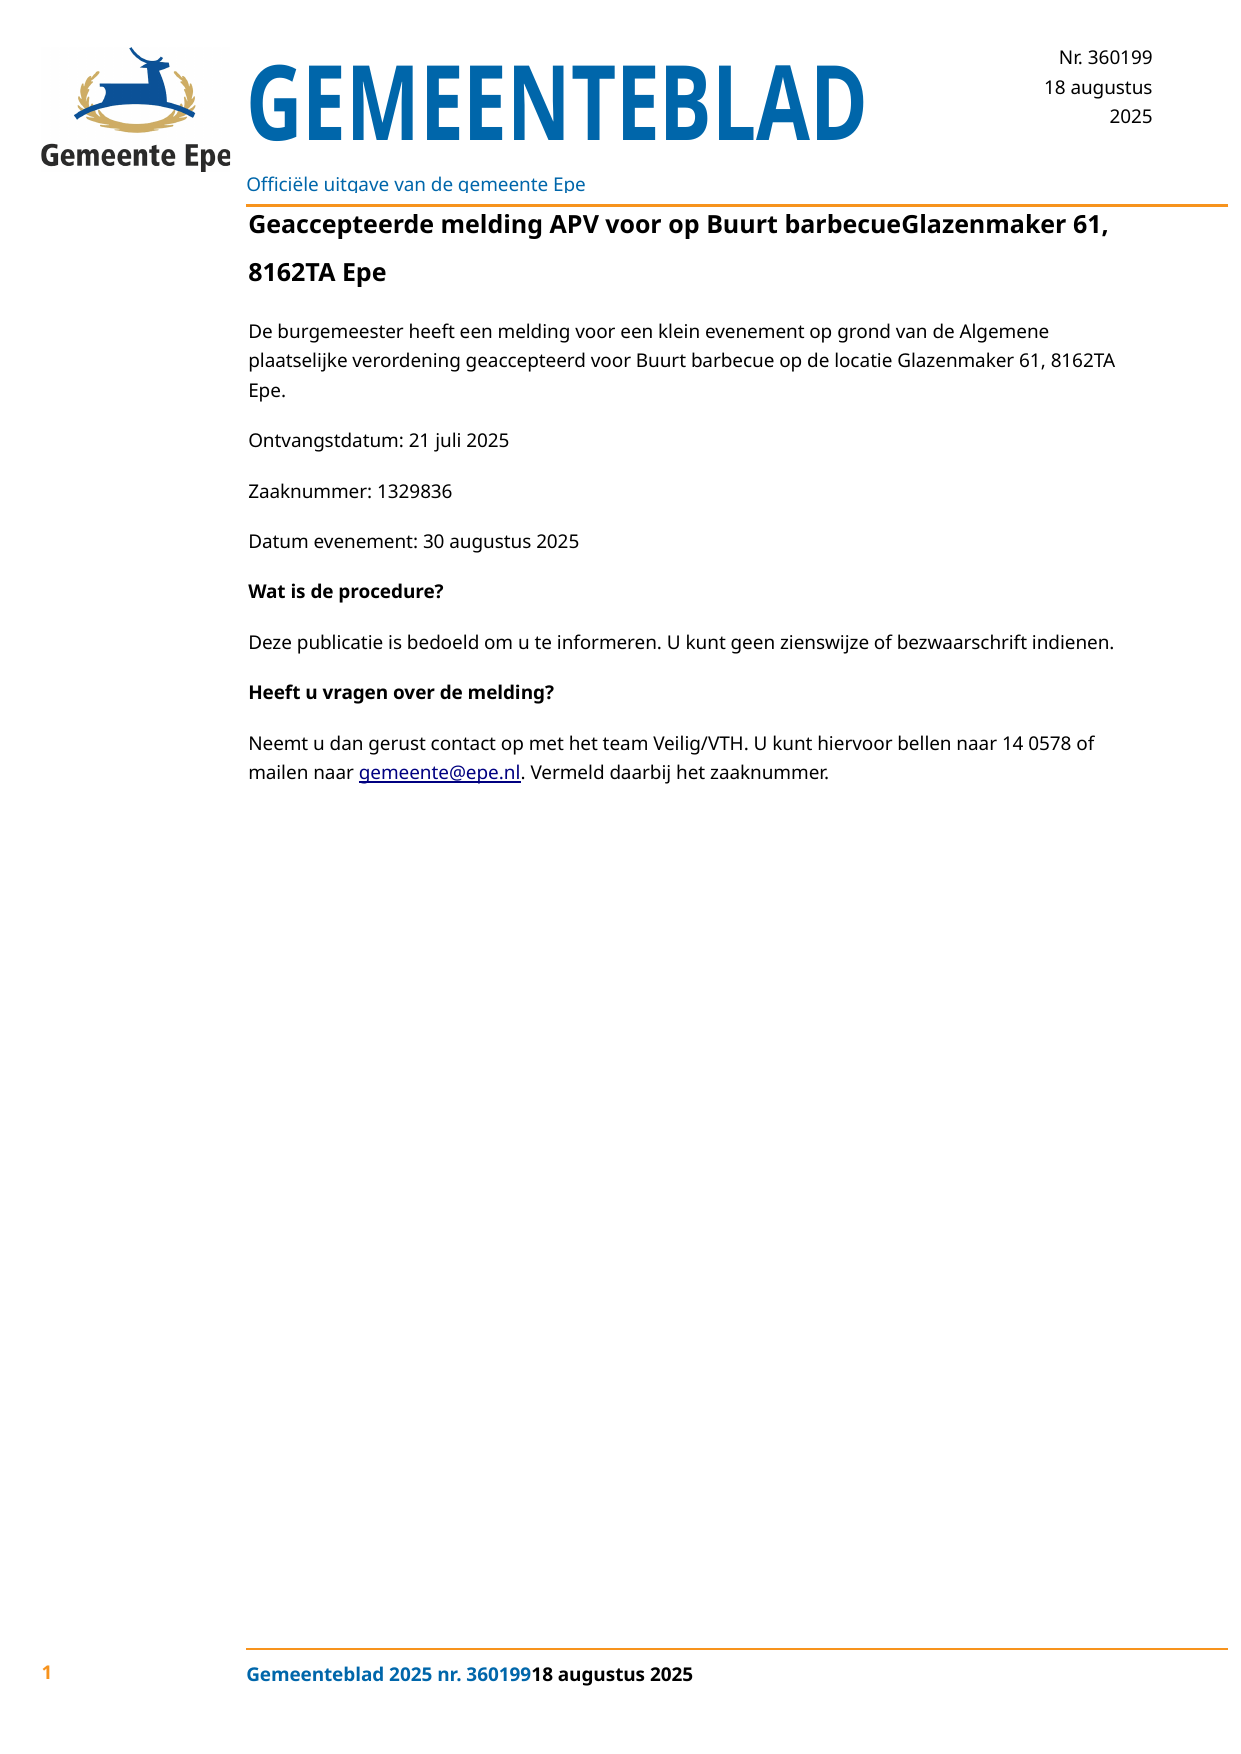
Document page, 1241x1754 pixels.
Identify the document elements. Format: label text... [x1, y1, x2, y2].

text Ontvangstdatum: 21 juli 2025 [248, 427, 1152, 453]
text Geaccepteerde melding APV voor op Buurt barbecueGlazenmaker 61, 8162TA Epe [248, 207, 1152, 288]
text Datum evenement: 30 augustus 2025 [248, 528, 1152, 554]
text De burgemeester heeft een melding voor een klein evenement op grond van de Algemene plaatselijke verordening geaccepteerd voor Buurt barbecue op de locatie Glazenmaker 61, 8162TA Epe. [248, 318, 1152, 403]
picture [41, 47, 231, 172]
text Heeft u vragen over de melding? [248, 679, 1152, 705]
text Deze publicatie is bedoeld om u te informeren. U kunt geen zienswijze of bezwaarschrift indienen. [248, 629, 1152, 655]
text Zaaknummer: 1329836 [248, 478, 1152, 504]
text Wat is de procedure? [248, 579, 1152, 604]
text Neemt u dan gerust contact op met het team Veilig/VTH. U kunt hiervoor bellen naar 14 0578 of mailen naar gemeente@epe.nl. Vermeld daarbij het zaaknummer. [248, 730, 1152, 785]
